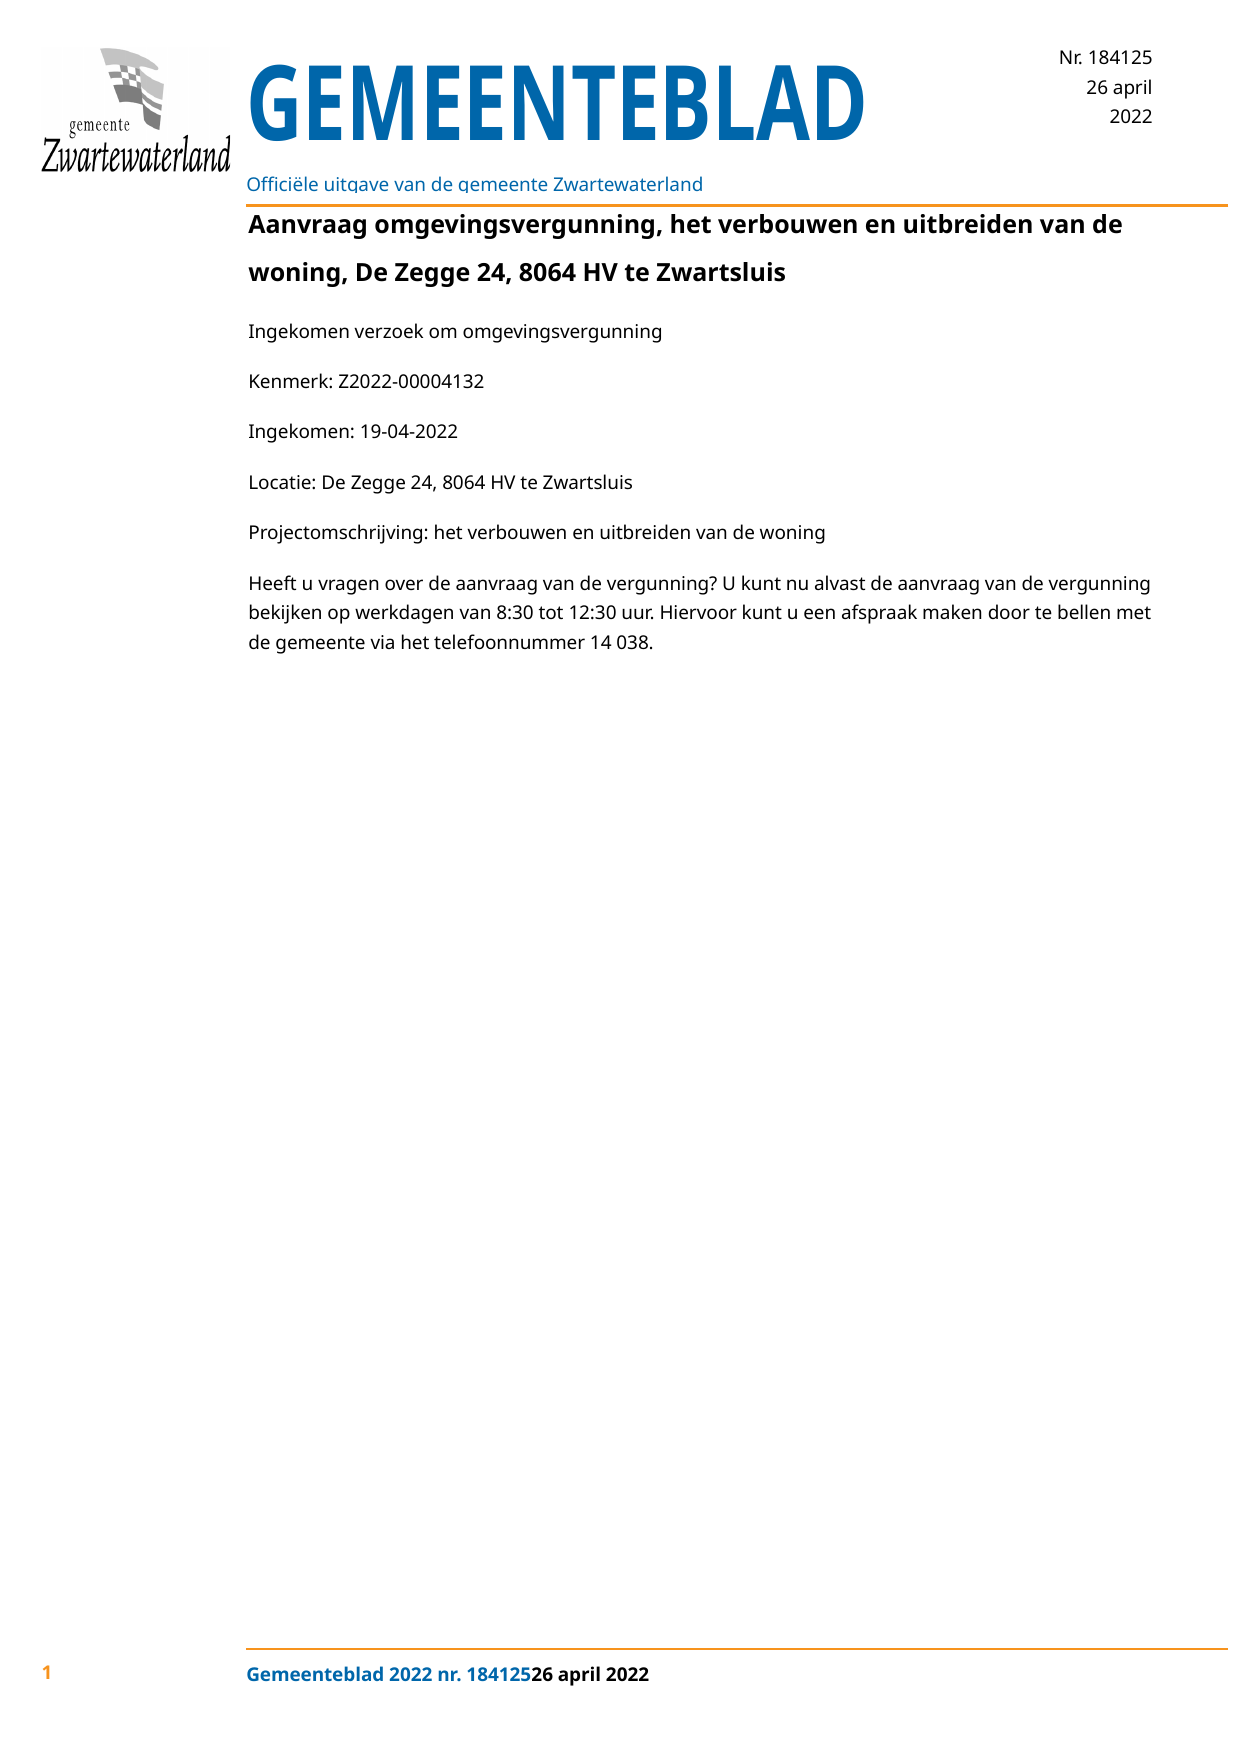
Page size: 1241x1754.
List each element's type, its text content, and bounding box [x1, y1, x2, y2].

text Locatie: De Zegge 24, 8064 HV te Zwartsluis [248, 469, 1152, 495]
text Ingekomen: 19-04-2022 [248, 419, 1152, 444]
text Projectomschrijving: het verbouwen en uitbreiden van de woning [248, 519, 1152, 545]
picture [41, 47, 231, 172]
text Kenmerk: Z2022-00004132 [248, 368, 1152, 394]
text Ingekomen verzoek om omgevingsvergunning [248, 318, 1152, 344]
text Aanvraag omgevingsvergunning, het verbouwen en uitbreiden van de woning, De Zegge 24, 8064 HV te Zwartsluis [248, 207, 1152, 288]
text Heeft u vragen over de aanvraag van de vergunning? U kunt nu alvast de aanvraag van de vergunning bekijken op werkdagen van 8:30 tot 12:30 uur. Hiervoor kunt u een afspraak maken door te bellen met de gemeente via het telefoonnummer 14 038. [248, 570, 1152, 655]
